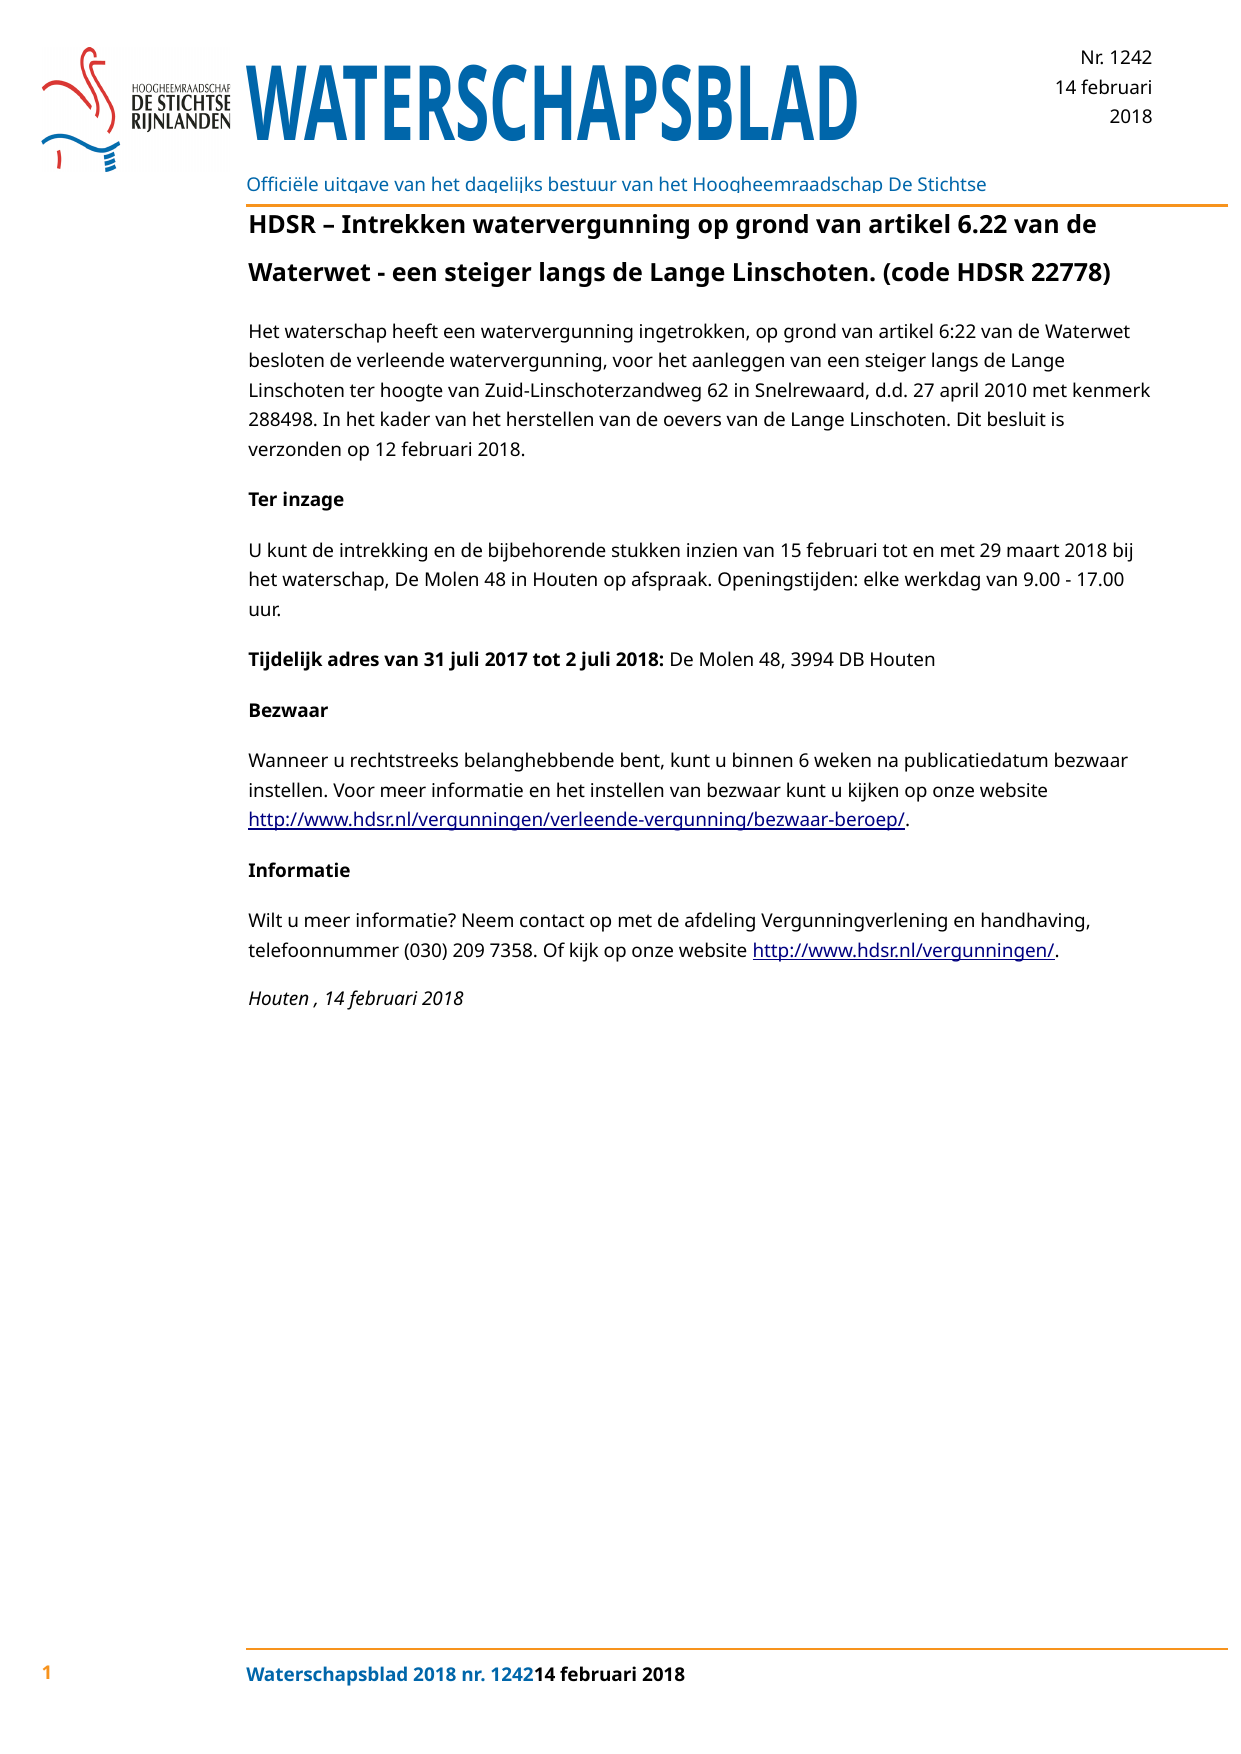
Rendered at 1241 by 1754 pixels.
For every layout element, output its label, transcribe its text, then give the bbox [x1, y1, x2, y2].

text Het waterschap heeft een watervergunning ingetrokken, op grond van artikel 6:22 van de Waterwet besloten de verleende watervergunning, voor het aanleggen van een steiger langs de Lange Linschoten ter hoogte van Zuid-Linschoterzandweg 62 in Snelrewaard, d.d. 27 april 2010 met kenmerk 288498. In het kader van het herstellen van de oevers van de Lange Linschoten. Dit besluit is verzonden op 12 februari 2018. [248, 318, 1152, 462]
text Ter inzage [248, 487, 1152, 512]
text Bezwaar [248, 697, 1152, 723]
text HDSR – Intrekken watervergunning op grond van artikel 6.22 van de Waterwet - een steiger langs de Lange Linschoten. (code HDSR 22778) [248, 207, 1152, 288]
text Informatie [248, 857, 1152, 883]
text Wilt u meer informatie? Neem contact op met de afdeling Vergunningverlening en handhaving, telefoonnummer (030) 209 7358. Of kijk op onze website http://www.hdsr.nl/vergunningen/. [248, 907, 1152, 963]
text Houten , 14 februari 2018 [248, 985, 1152, 1011]
picture [41, 47, 231, 172]
text Tijdelijk adres van 31 juli 2017 tot 2 juli 2018: De Molen 48, 3994 DB Houten [248, 647, 1152, 672]
text U kunt de intrekking en de bijbehorende stukken inzien van 15 februari tot en met 29 maart 2018 bij het waterschap, De Molen 48 in Houten op afspraak. Openingstijden: elke werkdag van 9.00 - 17.00 uur. [248, 537, 1152, 622]
text Wanneer u rechtstreeks belanghebbende bent, kunt u binnen 6 weken na publicatiedatum bezwaar instellen. Voor meer informatie en het instellen van bezwaar kunt u kijken op onze website http://www.hdsr.nl/vergunningen/verleende-vergunning/bezwaar-beroep/. [248, 747, 1152, 832]
